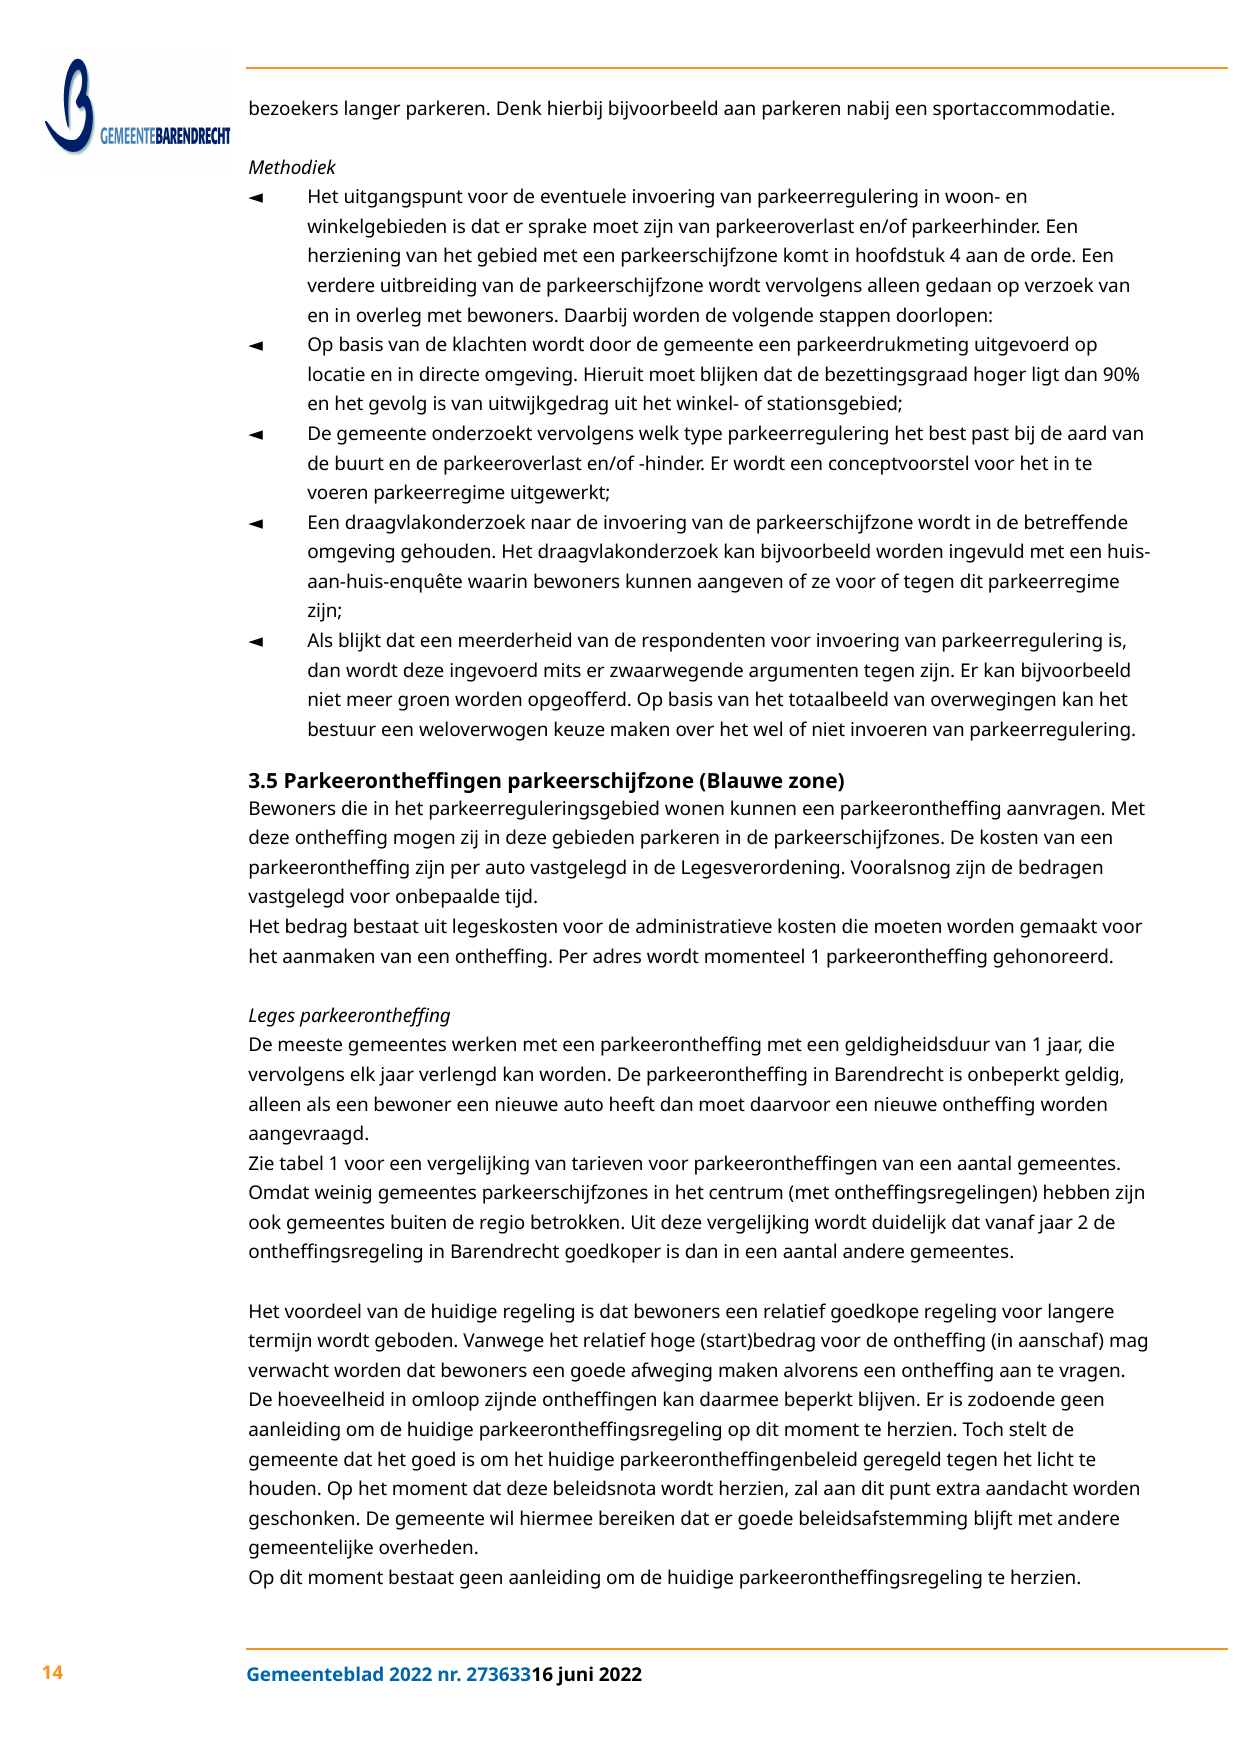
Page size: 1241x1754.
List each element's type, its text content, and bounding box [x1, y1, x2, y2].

text 3.5 Parkeerontheffingen parkeerschijfzone (Blauwe zone) [248, 766, 1152, 795]
text Bewoners die in het parkeerreguleringsgebied wonen kunnen een parkeerontheffing aanvragen. Met deze ontheffing mogen zij in deze gebieden parkeren in de parkeerschijfzones. De kosten van een parkeerontheffing zijn per auto vastgelegd in de Legesverordening. Vooralsnog zijn de bedragen vastgelegd voor onbepaalde tijd. [248, 795, 1152, 909]
picture [41, 47, 231, 172]
text Zie tabel 1 voor een vergelijking van tarieven voor parkeerontheffingen van een aantal gemeentes. Omdat weinig gemeentes parkeerschijfzones in het centrum (met ontheffingsregelingen) hebben zijn ook gemeentes buiten de regio betrokken. Uit deze vergelijking wordt duidelijk dat vanaf jaar 2 de ontheffingsregeling in Barendrecht goedkoper is dan in een aantal andere gemeentes. [248, 1150, 1152, 1264]
list Als blijkt dat een meerderheid van de respondenten voor invoering van parkeerregulering is, dan wordt deze ingevoerd mits er zwaarwegende argumenten tegen zijn. Er kan bijvoorbeeld niet meer groen worden opgeofferd. Op basis van het totaalbeeld van overwegingen kan het bestuur een weloverwogen keuze maken over het wel of niet invoeren van parkeerregulering. [248, 627, 1152, 742]
text De meeste gemeentes werken met een parkeerontheffing met een geldigheidsduur van 1 jaar, die vervolgens elk jaar verlengd kan worden. De parkeerontheffing in Barendrecht is onbeperkt geldig, alleen als een bewoner een nieuwe auto heeft dan moet daarvoor een nieuwe ontheffing worden aangevraagd. [248, 1032, 1152, 1146]
text Methodiek [248, 154, 1152, 180]
list Het uitgangspunt voor de eventuele invoering van parkeerregulering in woon- en winkelgebieden is dat er sprake moet zijn van parkeeroverlast en/of parkeerhinder. Een herziening van het gebied met een parkeerschijfzone komt in hoofdstuk 4 aan de orde. Een verdere uitbreiding van de parkeerschijfzone wordt vervolgens alleen gedaan op verzoek van en in overleg met bewoners. Daarbij worden de volgende stappen doorlopen: [248, 183, 1152, 328]
text Leges parkeerontheffing [248, 1002, 1152, 1028]
text Het bedrag bestaat uit legeskosten voor de administratieve kosten die moeten worden gemaakt voor het aanmaken van een ontheffing. Per adres wordt momenteel 1 parkeerontheffing gehonoreerd. [248, 913, 1152, 968]
list Een draagvlakonderzoek naar de invoering van de parkeerschijfzone wordt in de betreffende omgeving gehouden. Het draagvlakonderzoek kan bijvoorbeeld worden ingevuld met een huis-aan-huis-enquête waarin bewoners kunnen aangeven of ze voor of tegen dit parkeerregime zijn; [248, 509, 1152, 623]
text Op dit moment bestaat geen aanleiding om de huidige parkeerontheffingsregeling te herzien. [248, 1564, 1152, 1590]
list De gemeente onderzoekt vervolgens welk type parkeerregulering het best past bij de aard van de buurt en de parkeeroverlast en/of -hinder. Er wordt een conceptvoorstel voor het in te voeren parkeerregime uitgewerkt; [248, 420, 1152, 505]
text Het voordeel van de huidige regeling is dat bewoners een relatief goedkope regeling voor langere termijn wordt geboden. Vanwege het relatief hoge (start)bedrag voor de ontheffing (in aanschaf) mag verwacht worden dat bewoners een goede afweging maken alvorens een ontheffing aan te vragen. De hoeveelheid in omloop zijnde ontheffingen kan daarmee beperkt blijven. Er is zodoende geen aanleiding om de huidige parkeerontheffingsregeling op dit moment te herzien. Toch stelt de gemeente dat het goed is om het huidige parkeerontheffingenbeleid geregeld tegen het licht te houden. Op het moment dat deze beleidsnota wordt herzien, zal aan dit punt extra aandacht worden geschonken. De gemeente wil hiermee bereiken dat er goede beleidsafstemming blijft met andere gemeentelijke overheden. [248, 1298, 1152, 1560]
text bezoekers langer parkeren. Denk hierbij bijvoorbeeld aan parkeren nabij een sportaccommodatie. [248, 95, 1152, 121]
list Op basis van de klachten wordt door de gemeente een parkeerdrukmeting uitgevoerd op locatie en in directe omgeving. Hieruit moet blijken dat de bezettingsgraad hoger ligt dan 90% en het gevolg is van uitwijkgedrag uit het winkel- of stationsgebied; [248, 331, 1152, 416]
